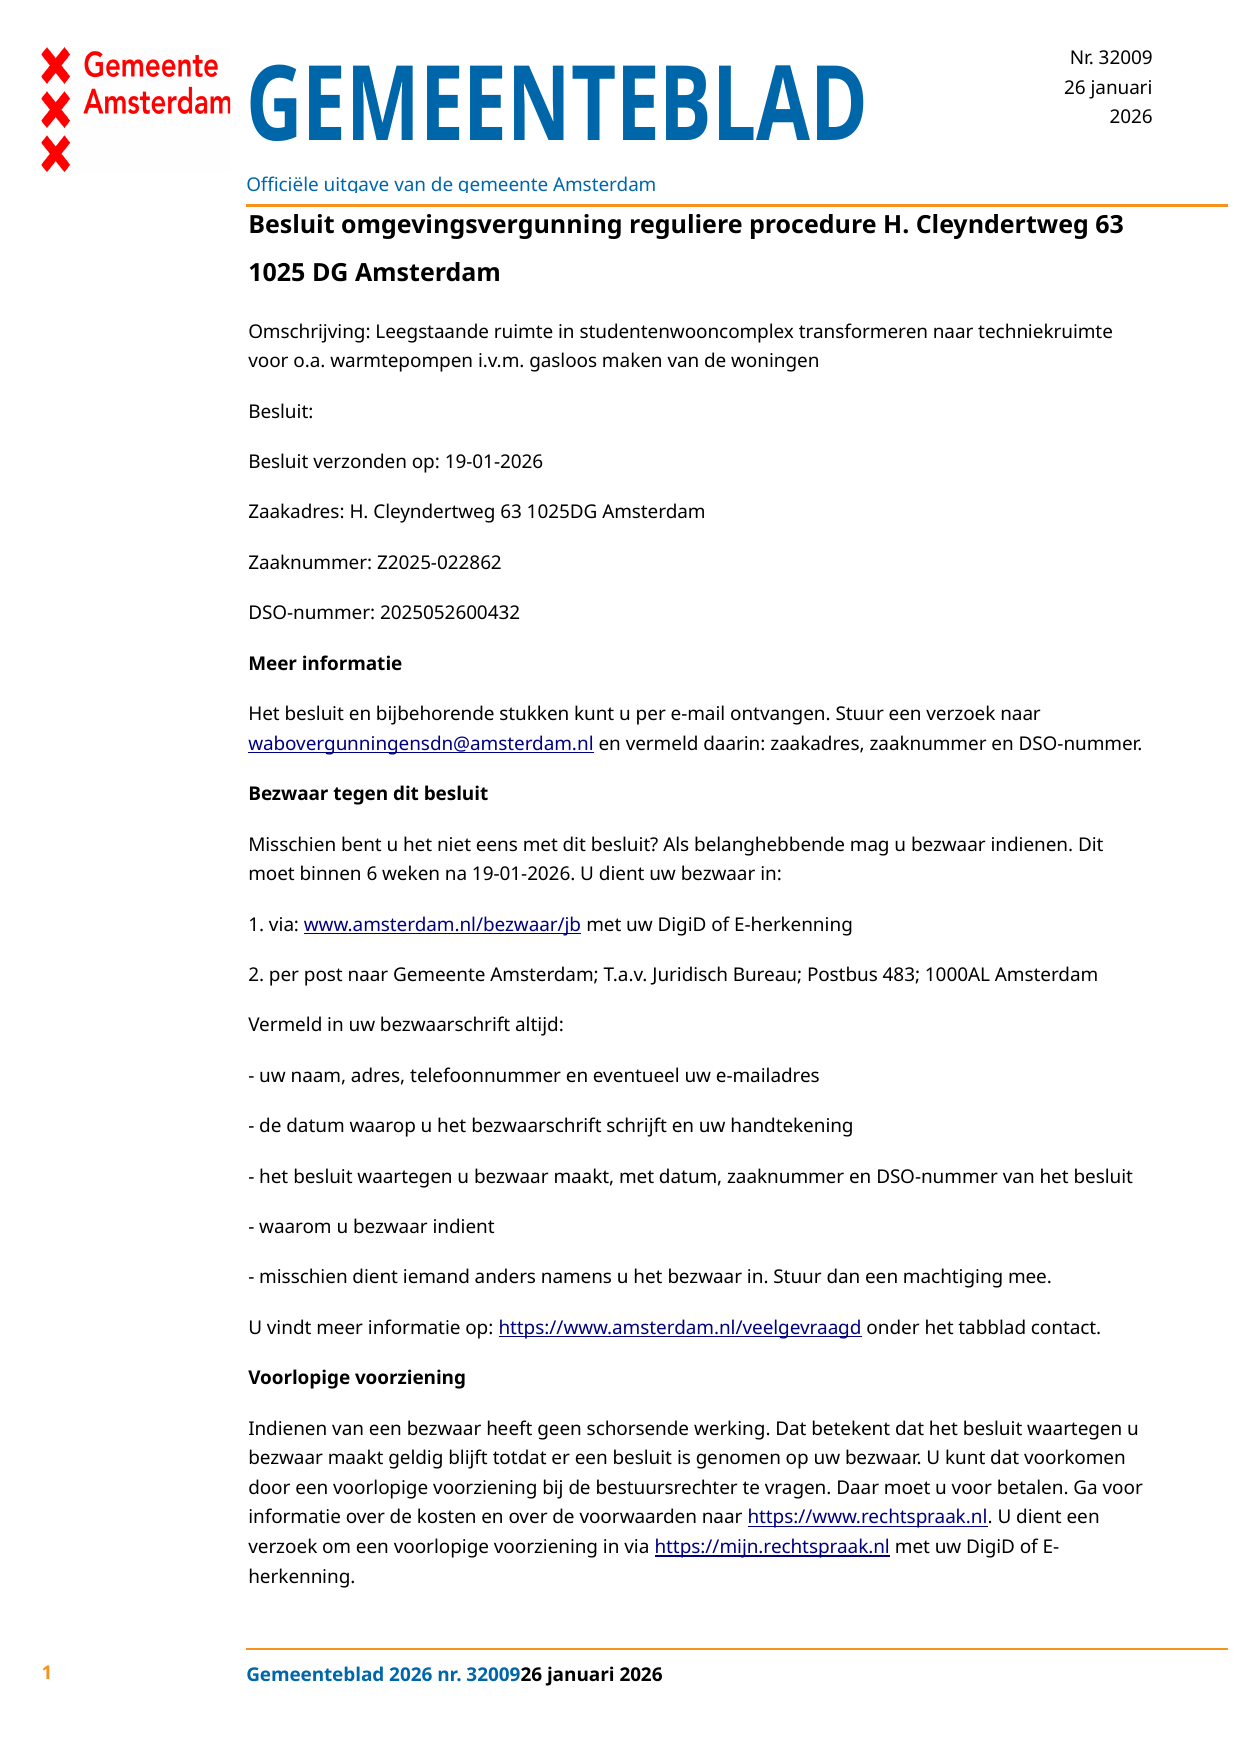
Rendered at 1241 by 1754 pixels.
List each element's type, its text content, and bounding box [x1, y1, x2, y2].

text Besluit: [248, 398, 1152, 424]
text - misschien dient iemand anders namens u het bezwaar in. Stuur dan een machtiging mee. [248, 1264, 1152, 1289]
text Zaaknummer: Z2025-022862 [248, 549, 1152, 575]
text Zaakadres: H. Cleyndertweg 63 1025DG Amsterdam [248, 499, 1152, 524]
text 1. via: www.amsterdam.nl/bezwaar/jb met uw DigiD of E-herkenning [248, 911, 1152, 937]
text - uw naam, adres, telefoonnummer en eventueel uw e-mailadres [248, 1062, 1152, 1088]
text Vermeld in uw bezwaarschrift altijd: [248, 1012, 1152, 1037]
text Bezwaar tegen dit besluit [248, 780, 1152, 806]
text DSO-nummer: 2025052600432 [248, 599, 1152, 625]
text - waarom u bezwaar indient [248, 1213, 1152, 1239]
text - het besluit waartegen u bezwaar maakt, met datum, zaaknummer en DSO-nummer van het besluit [248, 1163, 1152, 1189]
text U vindt meer informatie op: https://www.amsterdam.nl/veelgevraagd onder het tabblad contact. [248, 1314, 1152, 1340]
text Besluit omgevingsvergunning reguliere procedure H. Cleyndertweg 63 1025 DG Amsterdam [248, 207, 1152, 288]
text Het besluit en bijbehorende stukken kunt u per e-mail ontvangen. Stuur een verzoek naar wabovergunningensdn@amsterdam.nl en vermeld daarin: zaakadres, zaaknummer en DSO-nummer. [248, 700, 1152, 756]
text Omschrijving: Leegstaande ruimte in studentenwooncomplex transformeren naar techniekruimte voor o.a. warmtepompen i.v.m. gasloos maken van de woningen [248, 318, 1152, 373]
text Misschien bent u het niet eens met dit besluit? Als belanghebbende mag u bezwaar indienen. Dit moet binnen 6 weken na 19-01-2026. U dient uw bezwaar in: [248, 831, 1152, 886]
text - de datum waarop u het bezwaarschrift schrijft en uw handtekening [248, 1112, 1152, 1138]
text Voorlopige voorziening [248, 1364, 1152, 1390]
text Besluit verzonden op: 19-01-2026 [248, 448, 1152, 474]
text Meer informatie [248, 650, 1152, 676]
text Indienen van een bezwaar heeft geen schorsende werking. Dat betekent dat het besluit waartegen u bezwaar maakt geldig blijft totdat er een besluit is genomen op uw bezwaar. U kunt dat voorkomen door een voorlopige voorziening bij de bestuursrechter te vragen. Daar moet u voor betalen. Ga voor informatie over de kosten en over de voorwaarden naar https://www.rechtspraak.nl. U dient een verzoek om een voorlopige voorziening in via https://mijn.rechtspraak.nl met uw DigiD of E-herkenning. [248, 1415, 1152, 1589]
text 2. per post naar Gemeente Amsterdam; T.a.v. Juridisch Bureau; Postbus 483; 1000AL Amsterdam [248, 961, 1152, 987]
picture [41, 47, 231, 172]
